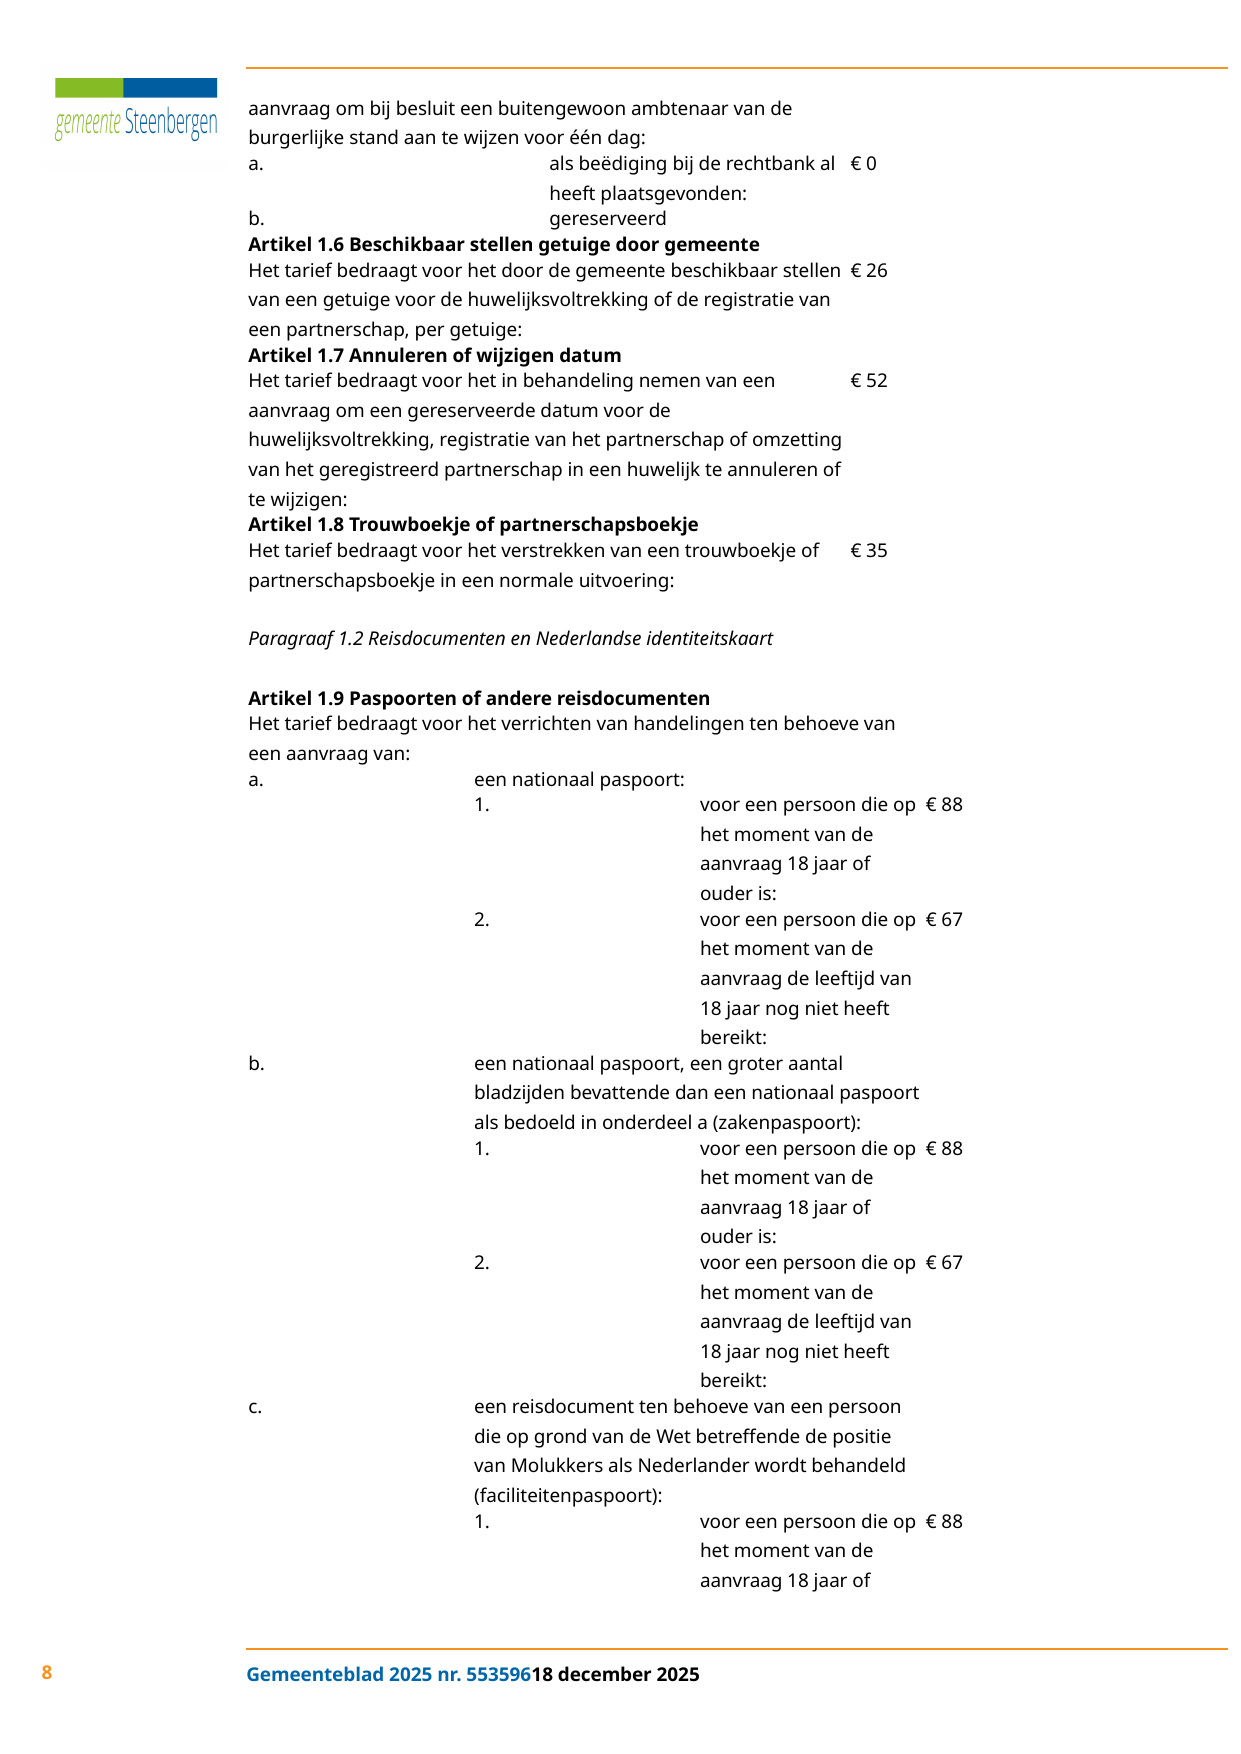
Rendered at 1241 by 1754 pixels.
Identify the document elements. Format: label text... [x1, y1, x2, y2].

table_cell a. [248, 150, 549, 205]
table_cell 1. [474, 791, 700, 906]
table_cell een reisdocument ten behoeve van een persoon die op grond van de Wet betreffende de positie van Molukkers als Nederlander wordt behandeld (faciliteitenpaspoort): [474, 1394, 926, 1508]
table_cell [248, 1135, 474, 1249]
table_cell € 26 [850, 257, 1152, 342]
table_cell € 0 [850, 150, 1152, 205]
table_cell 1. [474, 1135, 700, 1249]
table_cell € 52 [850, 368, 1152, 512]
table_cell Het tarief bedraagt voor het door de gemeente beschikbaar stellen van een getuige voor de huwelijksvoltrekking of de registratie van een partnerschap, per getuige: [248, 257, 850, 342]
table_cell voor een persoon die op het moment van de aanvraag 18 jaar of [700, 1508, 926, 1593]
text Paragraaf 1.2 Reisdocumenten en Nederlandse identiteitskaart [248, 625, 1152, 651]
table_cell Artikel 1.8 Trouwboekje of partnerschapsboekje [248, 512, 850, 537]
table_cell [248, 906, 474, 1050]
table_cell [248, 1508, 474, 1593]
table_cell voor een persoon die op het moment van de aanvraag de leeftijd van 18 jaar nog niet heeft bereikt: [700, 906, 926, 1050]
table_cell een nationaal paspoort: [474, 766, 926, 791]
table_cell voor een persoon die op het moment van de aanvraag 18 jaar of ouder is: [700, 791, 926, 906]
table_cell [248, 791, 474, 906]
table_cell [926, 766, 1152, 791]
table_cell Artikel 1.6 Beschikbaar stellen getuige door gemeente [248, 231, 850, 257]
table_cell [248, 1249, 474, 1393]
table_cell gereserveerd [549, 205, 850, 231]
table_cell c. [248, 1394, 474, 1508]
table_cell Het tarief bedraagt voor het in behandeling nemen van een aanvraag om een gereserveerde datum voor de huwelijksvoltrekking, registratie van het partnerschap of omzetting van het geregistreerd partnerschap in een huwelijk te annuleren of te wijzigen: [248, 368, 850, 512]
table_cell [926, 710, 1152, 766]
table_cell een nationaal paspoort, een groter aantal bladzijden bevattende dan een nationaal paspoort als bedoeld in onderdeel a (zakenpaspoort): [474, 1050, 926, 1135]
table_cell [850, 342, 1152, 367]
table_cell € 88 [926, 1135, 1152, 1249]
table_cell € 35 [850, 537, 1152, 593]
table_cell [850, 231, 1152, 257]
table_cell € 88 [926, 791, 1152, 906]
table_cell 2. [474, 1249, 700, 1393]
table_cell a. [248, 766, 474, 791]
table_cell [926, 1394, 1152, 1508]
table_header Artikel 1.9 Paspoorten of andere reisdocumenten [248, 685, 926, 710]
table_cell als beëdiging bij de rechtbank al heeft plaatsgevonden: [549, 150, 850, 205]
table_cell Artikel 1.7 Annuleren of wijzigen datum [248, 342, 850, 367]
picture [41, 47, 231, 172]
table_cell voor een persoon die op het moment van de aanvraag 18 jaar of ouder is: [700, 1135, 926, 1249]
table_cell b. [248, 1050, 474, 1135]
table_cell 1. [474, 1508, 700, 1593]
table_cell [850, 205, 1152, 231]
table_cell Het tarief bedraagt voor het verstrekken van een trouwboekje of partnerschapsboekje in een normale uitvoering: [248, 537, 850, 593]
table_cell 2. [474, 906, 700, 1050]
table_cell b. [248, 205, 549, 231]
table_cell [850, 512, 1152, 537]
table_cell € 88 [926, 1508, 1152, 1593]
table_cell voor een persoon die op het moment van de aanvraag de leeftijd van 18 jaar nog niet heeft bereikt: [700, 1249, 926, 1393]
table_cell [926, 1050, 1152, 1135]
table_cell aanvraag om bij besluit een buitengewoon ambtenaar van de burgerlijke stand aan te wijzen voor één dag: [248, 95, 850, 150]
table_header [926, 685, 1152, 710]
table_cell [850, 95, 1152, 150]
table_cell € 67 [926, 1249, 1152, 1393]
table_cell Het tarief bedraagt voor het verrichten van handelingen ten behoeve van een aanvraag van: [248, 710, 926, 766]
table_cell € 67 [926, 906, 1152, 1050]
